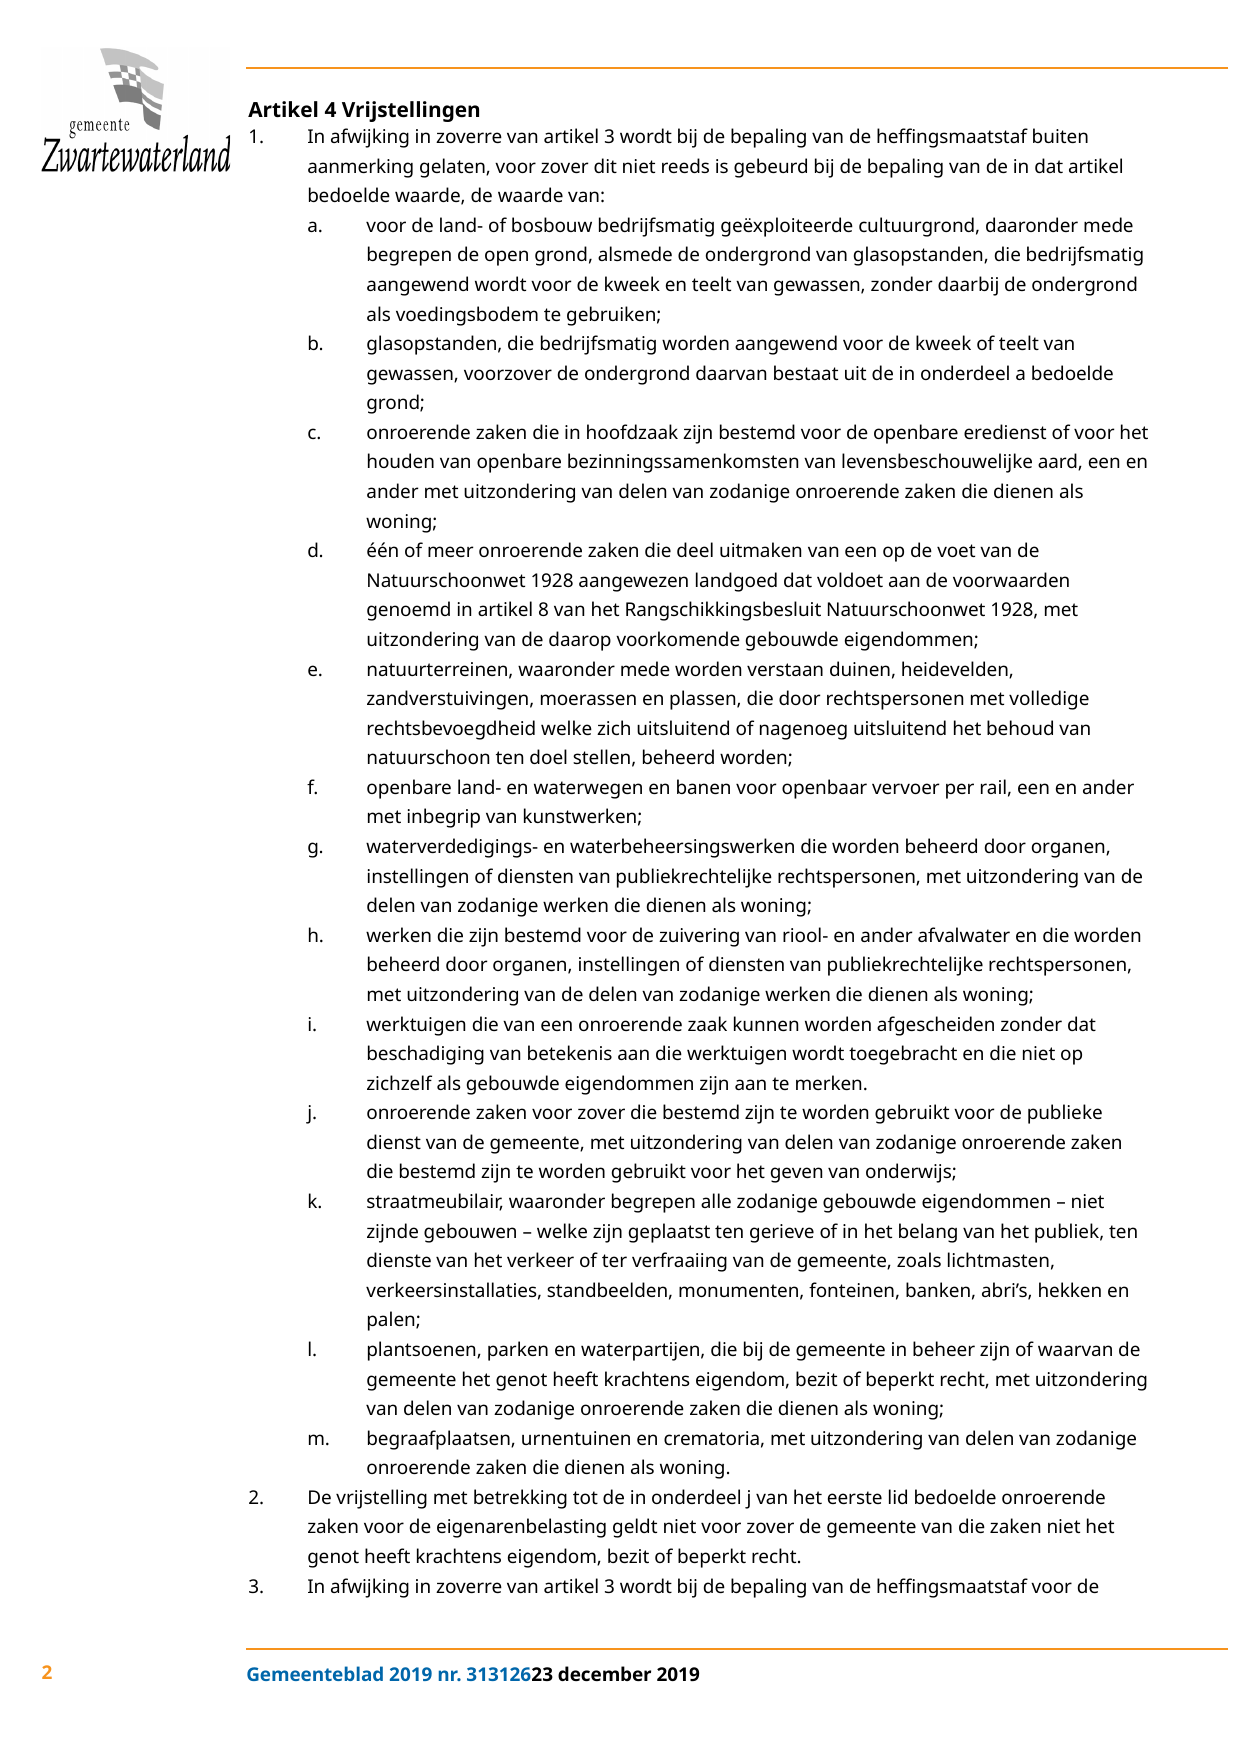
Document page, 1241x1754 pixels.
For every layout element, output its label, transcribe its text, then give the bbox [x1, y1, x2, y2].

list De vrijstelling met betrekking tot de in onderdeel j van het eerste lid bedoelde onroerende zaken voor de eigenarenbelasting geldt niet voor zover de gemeente van die zaken niet het genot heeft krachtens eigendom, bezit of beperkt recht. [248, 1484, 1152, 1569]
list werktuigen die van een onroerende zaak kunnen worden afgescheiden zonder dat beschadiging van betekenis aan die werktuigen wordt toegebracht en die niet op zichzelf als gebouwde eigendommen zijn aan te merken. [307, 1011, 1152, 1096]
picture [41, 47, 231, 172]
list In afwijking in zoverre van artikel 3 wordt bij de bepaling van de heffingsmaatstaf buiten aanmerking gelaten, voor zover dit niet reeds is gebeurd bij de bepaling van de in dat artikel bedoelde waarde, de waarde van: [248, 123, 1152, 208]
list natuurterreinen, waaronder mede worden verstaan duinen, heidevelden, zandverstuivingen, moerassen en plassen, die door rechtspersonen met volledige rechtsbevoegdheid welke zich uitsluitend of nagenoeg uitsluitend het behoud van natuurschoon ten doel stellen, beheerd worden; [307, 656, 1152, 770]
list openbare land- en waterwegen en banen voor openbaar vervoer per rail, een en ander met inbegrip van kunstwerken; [307, 774, 1152, 829]
list onroerende zaken voor zover die bestemd zijn te worden gebruikt voor de publieke dienst van de gemeente, met uitzondering van delen van zodanige onroerende zaken die bestemd zijn te worden gebruikt voor het geven van onderwijs; [307, 1099, 1152, 1184]
list onroerende zaken die in hoofdzaak zijn bestemd voor de openbare eredienst of voor het houden van openbare bezinningssamenkomsten van levensbeschouwelijke aard, een en ander met uitzondering van delen van zodanige onroerende zaken die dienen als woning; [307, 419, 1152, 533]
list straatmeubilair, waaronder begrepen alle zodanige gebouwde eigendommen – niet zijnde gebouwen – welke zijn geplaatst ten gerieve of in het belang van het publiek, ten dienste van het verkeer of ter verfraaiing van de gemeente, zoals lichtmasten, verkeersinstallaties, standbeelden, monumenten, fonteinen, banken, abri’s, hekken en palen; [307, 1188, 1152, 1332]
text Artikel 4 Vrijstellingen [248, 95, 1152, 123]
list voor de land- of bosbouw bedrijfsmatig geëxploiteerde cultuurgrond, daaronder mede begrepen de open grond, alsmede de ondergrond van glasopstanden, die bedrijfsmatig aangewend wordt voor de kweek en teelt van gewassen, zonder daarbij de ondergrond als voedingsbodem te gebruiken; [307, 212, 1152, 326]
list glasopstanden, die bedrijfsmatig worden aangewend voor de kweek of teelt van gewassen, voorzover de ondergrond daarvan bestaat uit de in onderdeel a bedoelde grond; [307, 330, 1152, 415]
list werken die zijn bestemd voor de zuivering van riool- en ander afvalwater en die worden beheerd door organen, instellingen of diensten van publiekrechtelijke rechtspersonen, met uitzondering van de delen van zodanige werken die dienen als woning; [307, 922, 1152, 1007]
list begraafplaatsen, urnentuinen en crematoria, met uitzondering van delen van zodanige onroerende zaken die dienen als woning. [307, 1425, 1152, 1480]
list In afwijking in zoverre van artikel 3 wordt bij de bepaling van de heffingsmaatstaf voor de [248, 1573, 1152, 1598]
list plantsoenen, parken en waterpartijen, die bij de gemeente in beheer zijn of waarvan de gemeente het genot heeft krachtens eigendom, bezit of beperkt recht, met uitzondering van delen van zodanige onroerende zaken die dienen als woning; [307, 1336, 1152, 1421]
list één of meer onroerende zaken die deel uitmaken van een op de voet van de Natuurschoonwet 1928 aangewezen landgoed dat voldoet aan de voorwaarden genoemd in artikel 8 van het Rangschikkingsbesluit Natuurschoonwet 1928, met uitzondering van de daarop voorkomende gebouwde eigendommen; [307, 537, 1152, 652]
list waterverdedigings- en waterbeheersingswerken die worden beheerd door organen, instellingen of diensten van publiekrechtelijke rechtspersonen, met uitzondering van de delen van zodanige werken die dienen als woning; [307, 833, 1152, 918]
